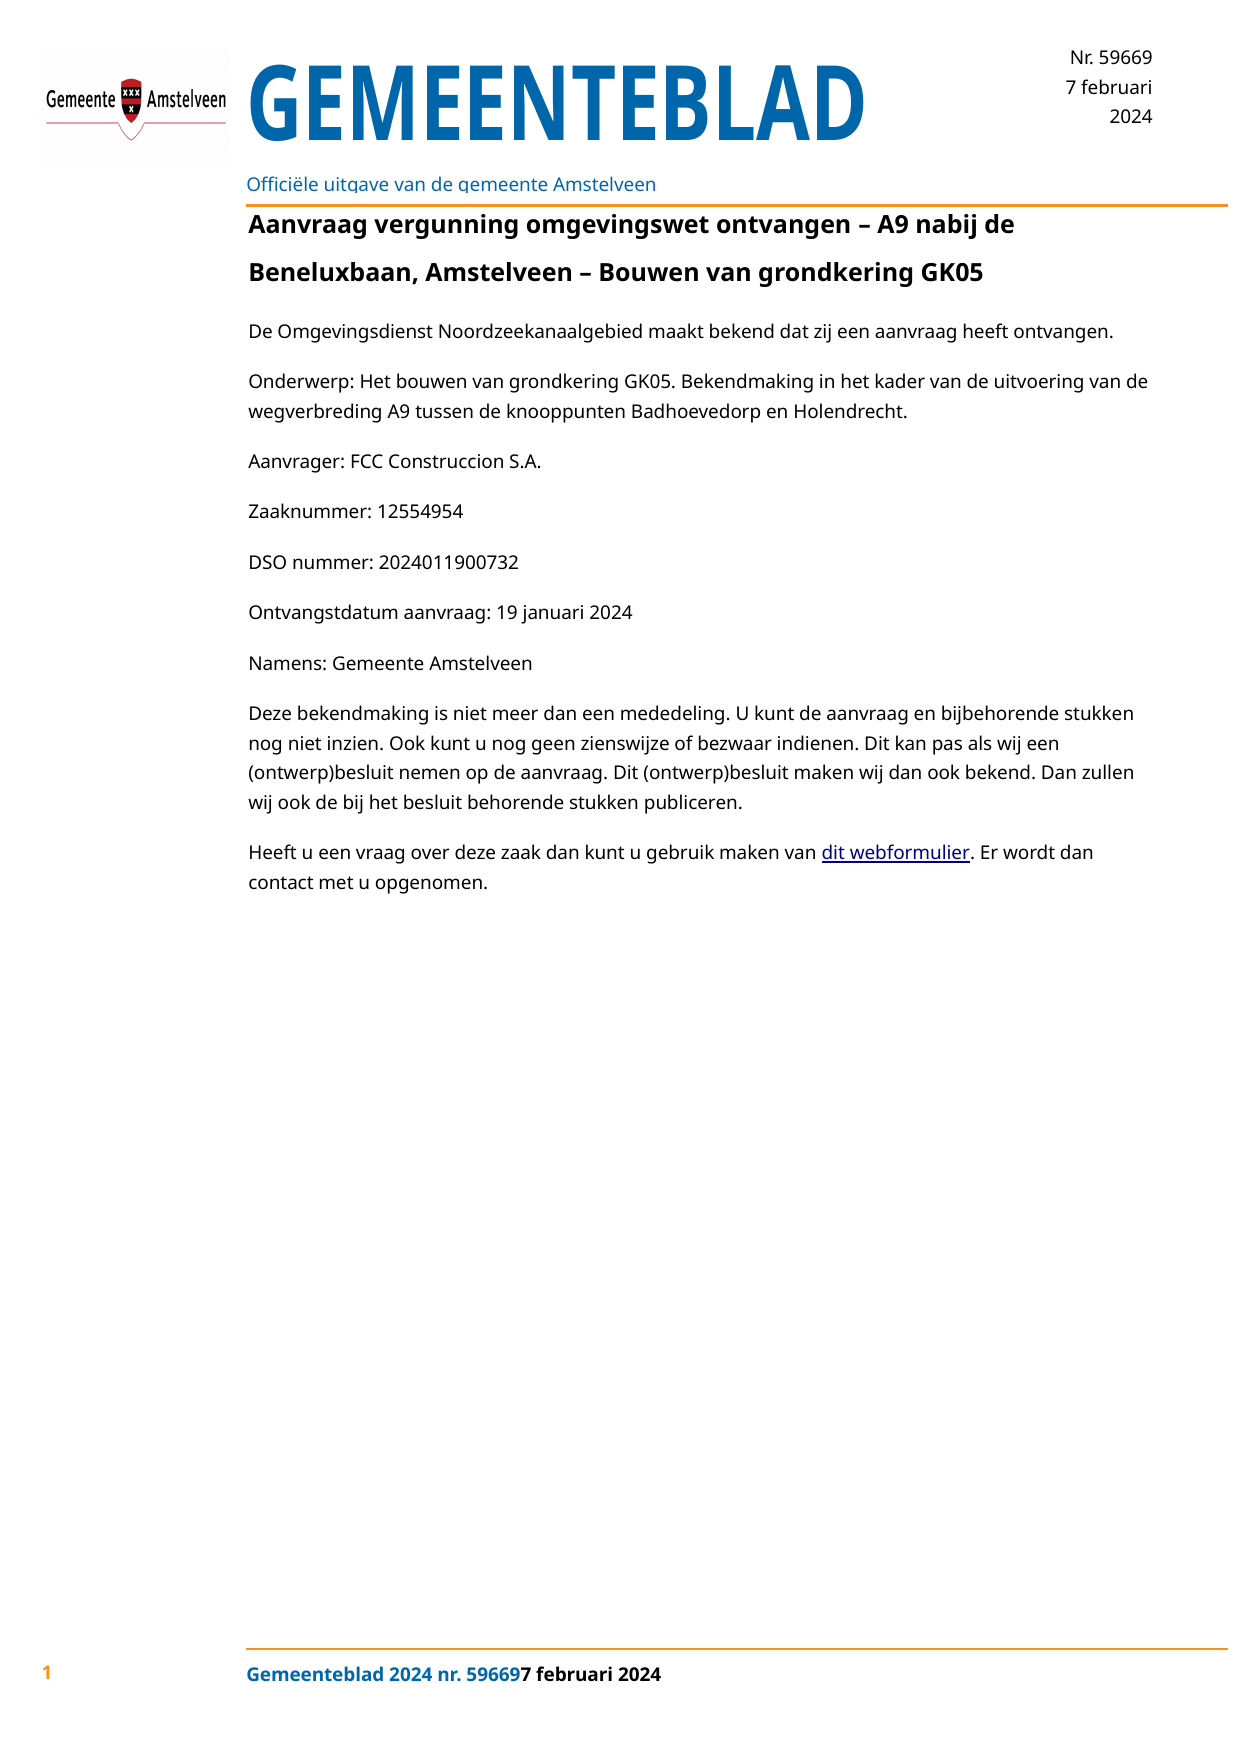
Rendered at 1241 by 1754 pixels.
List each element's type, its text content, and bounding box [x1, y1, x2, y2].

text Onderwerp: Het bouwen van grondkering GK05. Bekendmaking in het kader van de uitvoering van de wegverbreding A9 tussen de knooppunten Badhoevedorp en Holendrecht. [248, 368, 1152, 424]
text Deze bekendmaking is niet meer dan een mededeling. U kunt de aanvraag en bijbehorende stukken nog niet inzien. Ook kunt u nog geen zienswijze of bezwaar indienen. Dit kan pas als wij een (ontwerp)besluit nemen op de aanvraag. Dit (ontwerp)besluit maken wij dan ook bekend. Dan zullen wij ook de bij het besluit behorende stukken publiceren. [248, 700, 1152, 815]
text Heeft u een vraag over deze zaak dan kunt u gebruik maken van dit webformulier. Er wordt dan contact met u opgenomen. [248, 839, 1152, 895]
text Zaaknummer: 12554954 [248, 499, 1152, 524]
text De Omgevingsdienst Noordzeekanaalgebied maakt bekend dat zij een aanvraag heeft ontvangen. [248, 318, 1152, 344]
picture [41, 47, 231, 172]
text Aanvrager: FCC Construccion S.A. [248, 448, 1152, 474]
text Namens: Gemeente Amstelveen [248, 650, 1152, 676]
text DSO nummer: 2024011900732 [248, 549, 1152, 575]
text Aanvraag vergunning omgevingswet ontvangen – A9 nabij de Beneluxbaan, Amstelveen – Bouwen van grondkering GK05 [248, 207, 1152, 288]
text Ontvangstdatum aanvraag: 19 januari 2024 [248, 599, 1152, 625]
